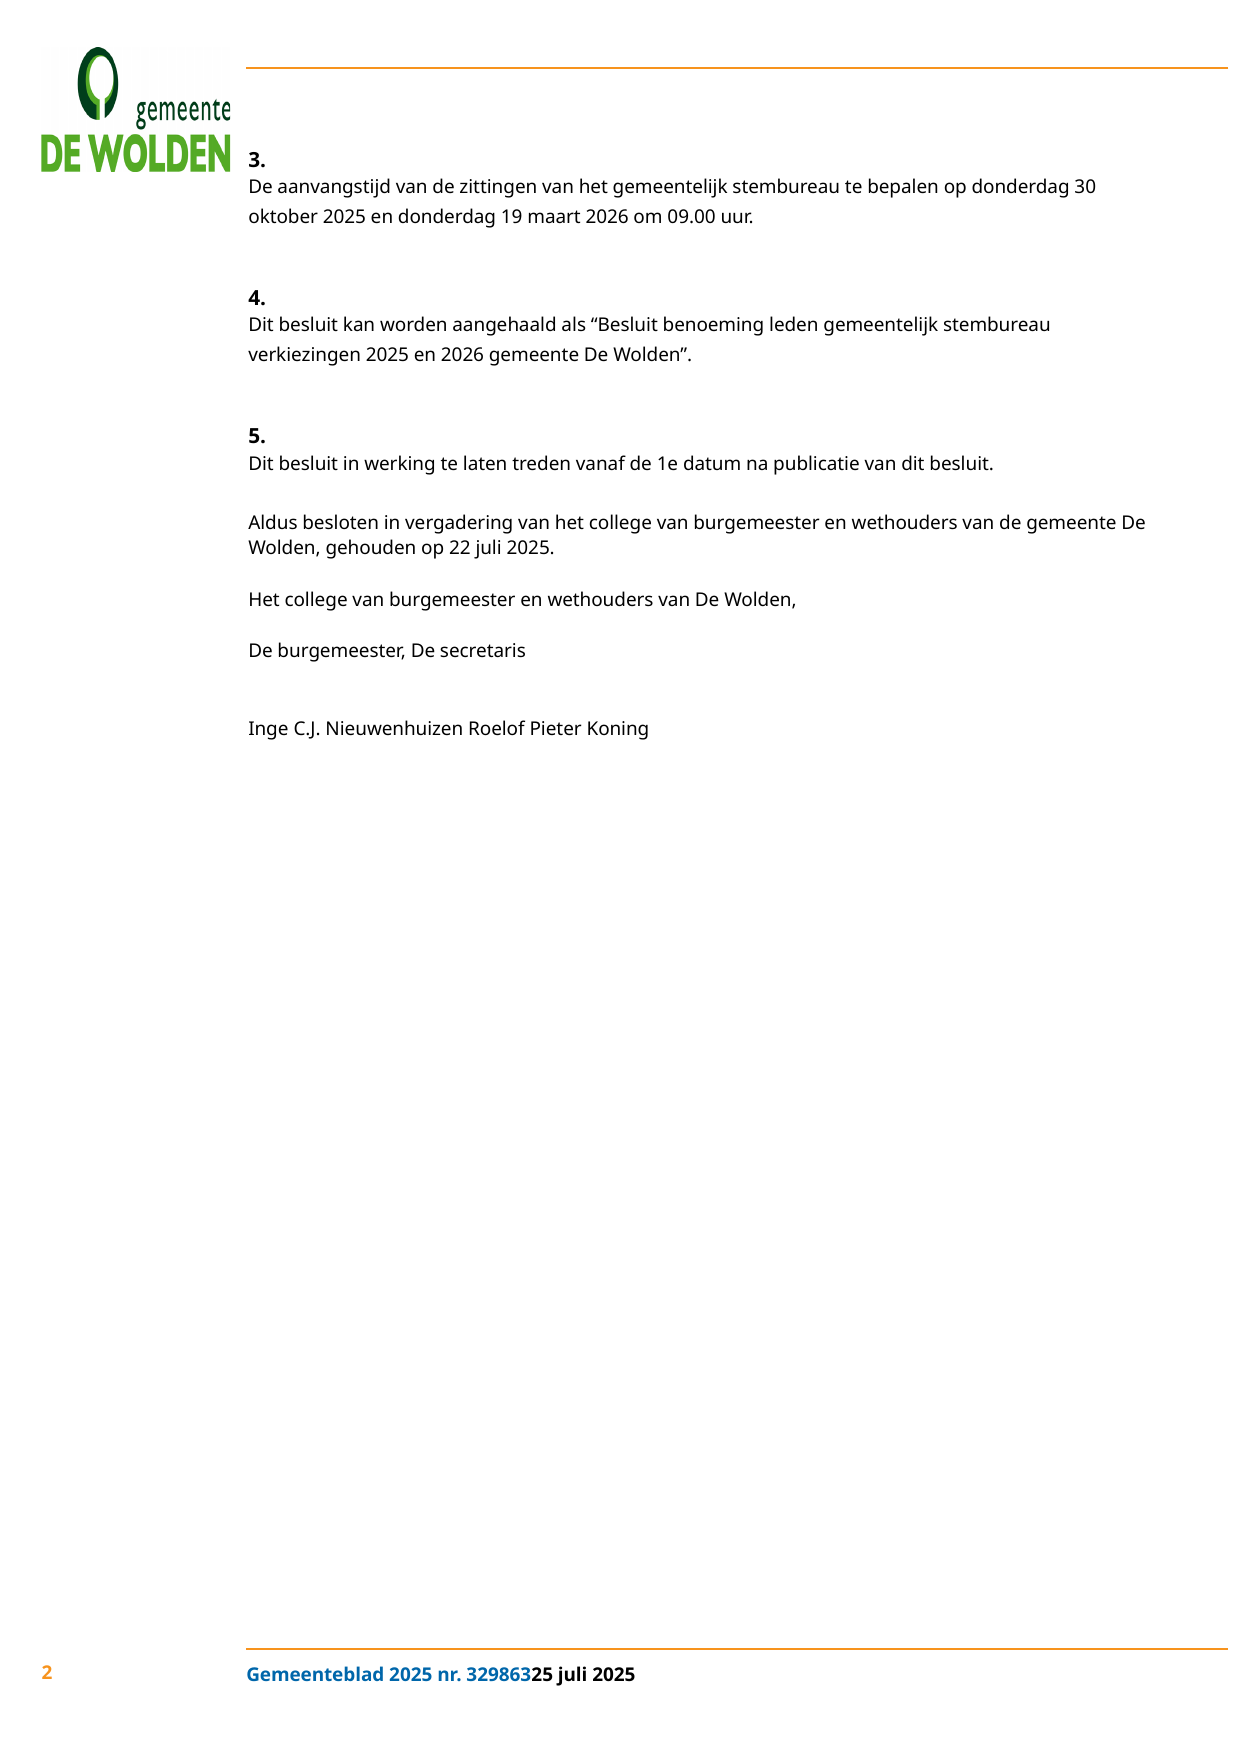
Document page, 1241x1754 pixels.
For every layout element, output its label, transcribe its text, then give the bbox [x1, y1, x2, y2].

text 5. [248, 421, 1152, 450]
text Het college van burgemeester en wethouders van De Wolden, [248, 586, 1152, 612]
text Aldus besloten in vergadering van het college van burgemeester en wethouders van de gemeente De Wolden, gehouden op 22 juli 2025. [248, 509, 1152, 560]
text Inge C.J. Nieuwenhuizen Roelof Pieter Koning [248, 715, 1152, 740]
picture [41, 47, 231, 172]
text De aanvangstijd van de zittingen van het gemeentelijk stembureau te bepalen op donderdag 30 oktober 2025 en donderdag 19 maart 2026 om 09.00 uur. [248, 174, 1152, 229]
text Dit besluit in werking te laten treden vanaf de 1e datum na publicatie van dit besluit. [248, 450, 1152, 475]
text De burgemeester, De secretaris [248, 637, 1152, 663]
text 4. [248, 283, 1152, 312]
text 3. [248, 145, 1152, 174]
text Dit besluit kan worden aangehaald als “Besluit benoeming leden gemeentelijk stembureau verkiezingen 2025 en 2026 gemeente De Wolden”. [248, 312, 1152, 367]
